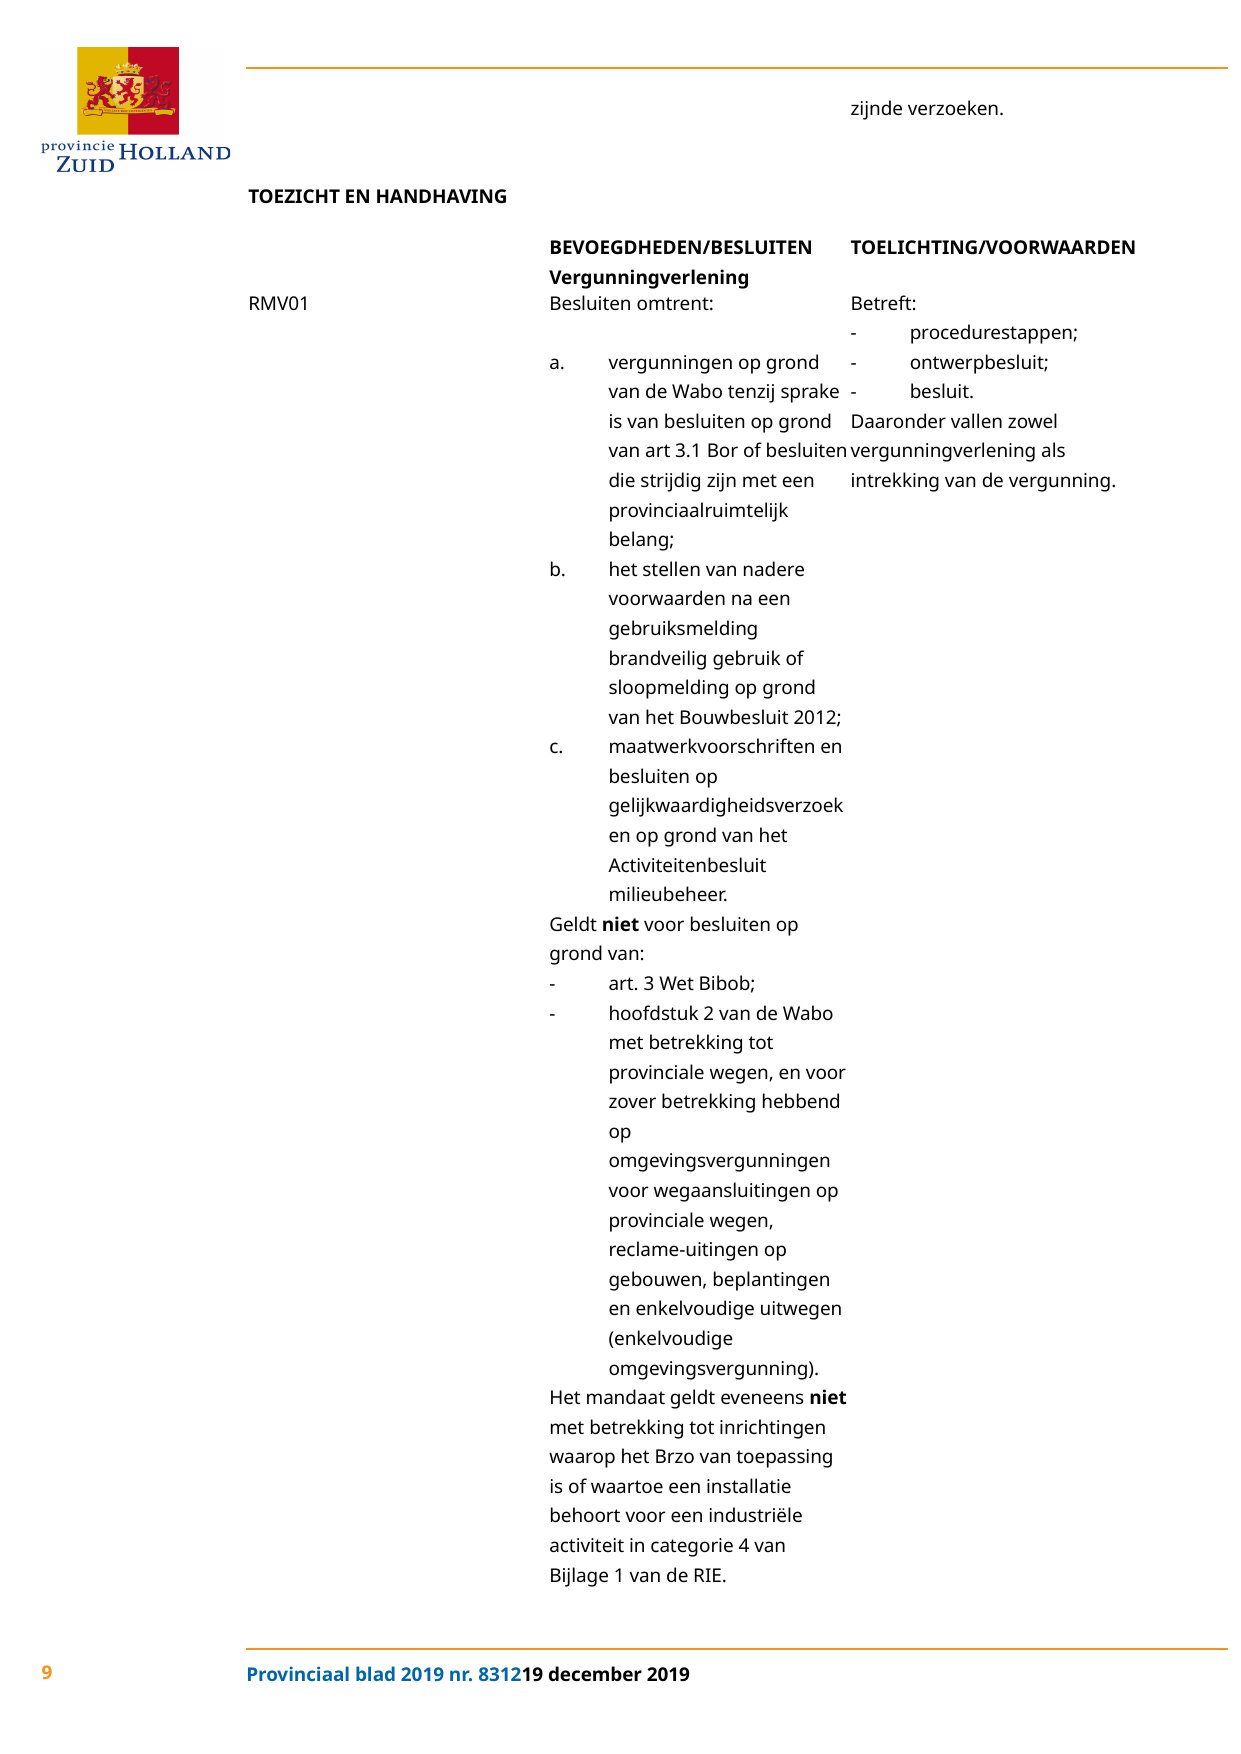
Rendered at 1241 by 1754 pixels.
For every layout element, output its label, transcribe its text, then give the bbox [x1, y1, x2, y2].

table_cell zijnde verzoeken. [850, 95, 1152, 150]
picture [41, 47, 231, 172]
table_cell TOELICHTING/VOORWAARDEN [850, 235, 1152, 290]
table_cell [549, 209, 850, 234]
table_cell [248, 235, 549, 290]
table_cell RMV01 [248, 290, 549, 1588]
table_cell [850, 209, 1152, 234]
table_cell [549, 95, 850, 150]
table_cell [248, 209, 549, 234]
table_header TOEZICHT EN HANDHAVING [248, 183, 1152, 209]
table_cell [248, 95, 549, 150]
table_cell Besluiten omtrent: vergunningen op grond van de Wabo tenzij sprake is van besluiten op grond van art 3.1 Bor of besluiten die strijdig zijn met een provinciaalruimtelijk belang; het stellen van nadere voorwaarden na een gebruiksmelding brandveilig gebruik of sloopmelding op grond van het Bouwbesluit 2012; maatwerkvoorschriften en besluiten op gelijkwaardigheidsverzoeken op grond van het Activiteitenbesluit milieubeheer. Geldt niet voor besluiten op grond van: art. 3 Wet Bibob; hoofdstuk 2 van de Wabo met betrekking tot provinciale wegen, en voor zover betrekking hebbend op omgevingsvergunningen voor wegaansluitingen op provinciale wegen, reclame-uitingen op gebouwen, beplantingen en enkelvoudige uitwegen (enkelvoudige omgevingsvergunning). Het mandaat geldt eveneens niet met betrekking tot inrichtingen waarop het Brzo van toepassing is of waartoe een installatie behoort voor een industriële activiteit in categorie 4 van Bijlage 1 van de RIE. [549, 290, 850, 1588]
table_cell Betreft: procedurestappen; ontwerpbesluit; besluit. Daaronder vallen zowel vergunningverlening als intrekking van de vergunning. [850, 290, 1152, 1588]
table_cell BEVOEGDHEDEN/BESLUITEN Vergunningverlening [549, 235, 850, 290]
